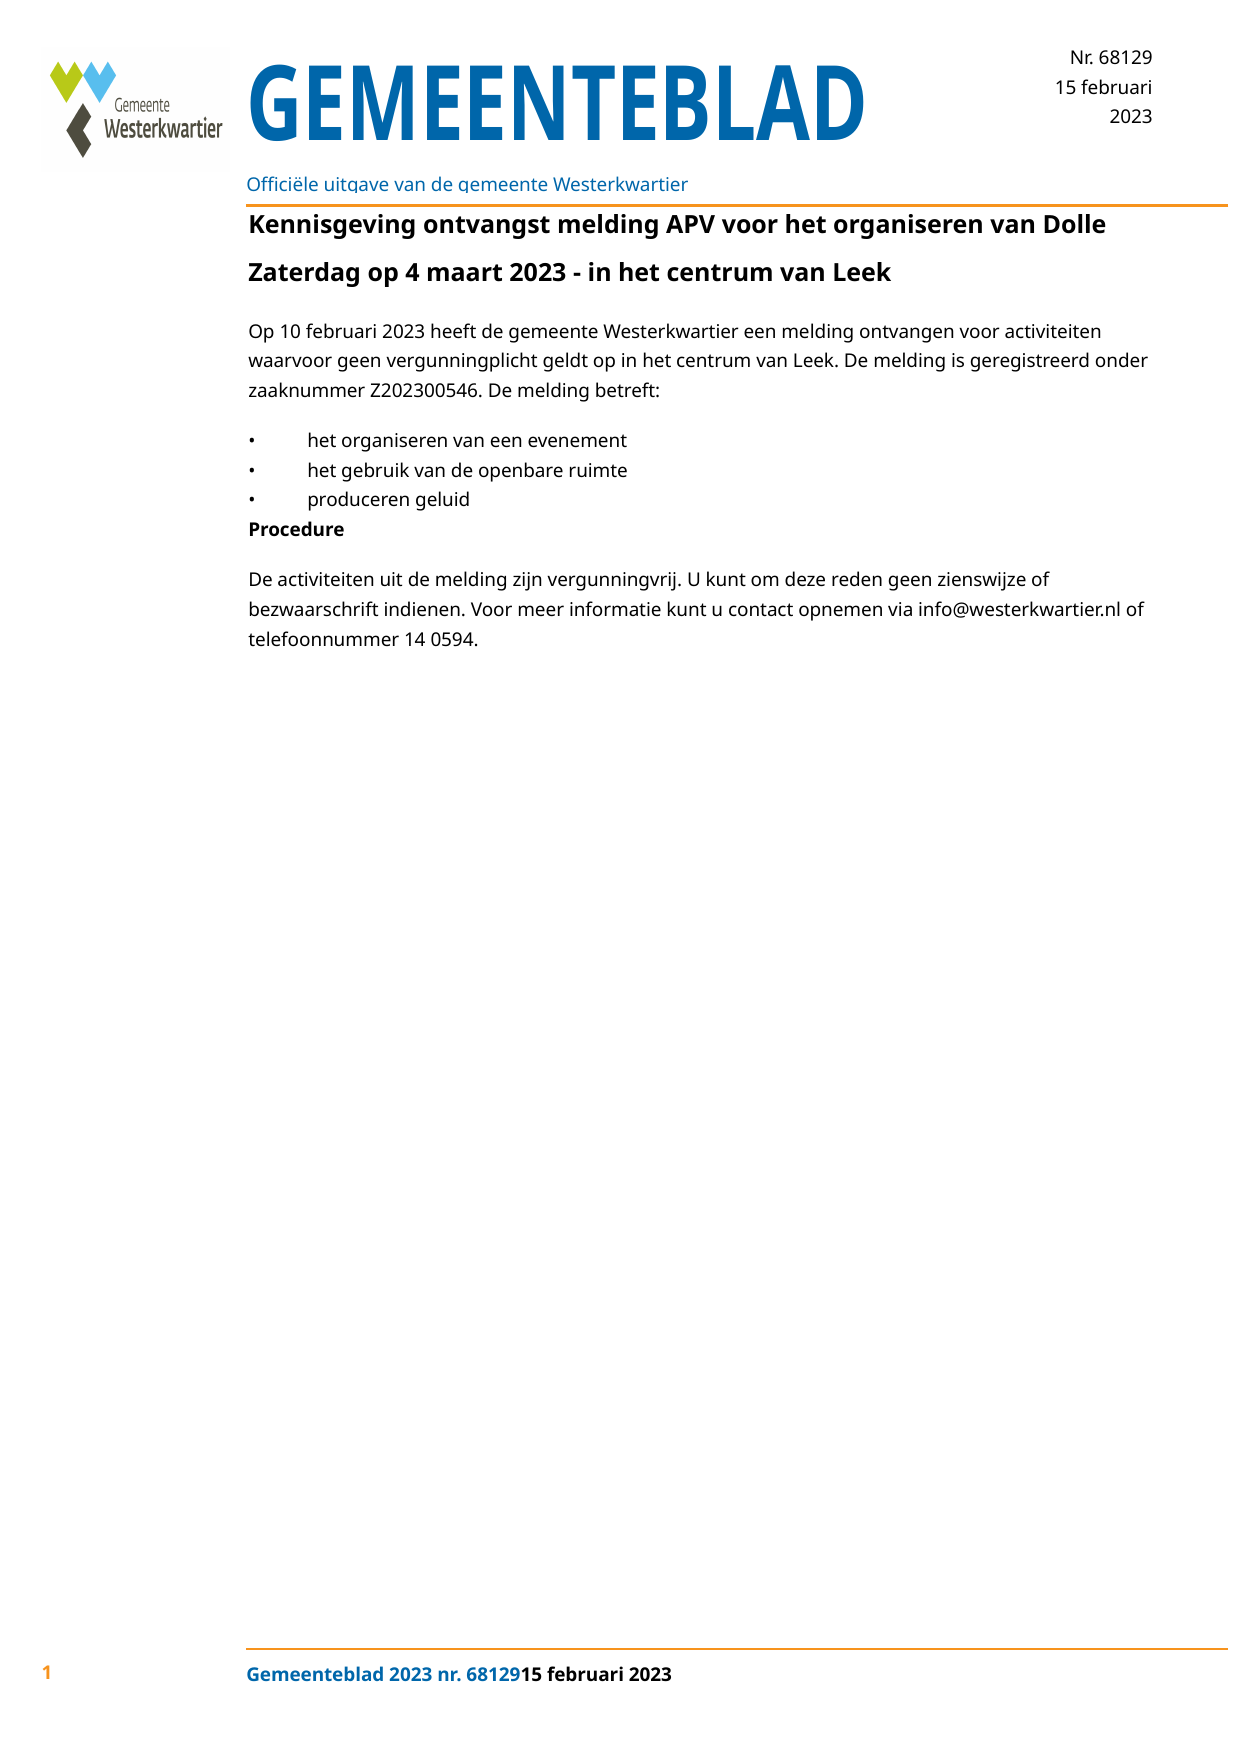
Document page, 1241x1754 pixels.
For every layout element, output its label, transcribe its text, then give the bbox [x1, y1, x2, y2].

picture [41, 47, 231, 172]
list het organiseren van een evenement [248, 427, 1152, 453]
list het gebruik van de openbare ruimte [248, 457, 1152, 483]
text De activiteiten uit de melding zijn vergunningvrij. U kunt om deze reden geen zienswijze of bezwaarschrift indienen. Voor meer informatie kunt u contact opnemen via info@westerkwartier.nl of telefoonnummer 14 0594. [248, 567, 1152, 652]
text Kennisgeving ontvangst melding APV voor het organiseren van Dolle Zaterdag op 4 maart 2023 - in het centrum van Leek [248, 207, 1152, 288]
list produceren geluid [248, 487, 1152, 512]
text Procedure [248, 516, 1152, 542]
text Op 10 februari 2023 heeft de gemeente Westerkwartier een melding ontvangen voor activiteiten waarvoor geen vergunningplicht geldt op in het centrum van Leek. De melding is geregistreerd onder zaaknummer Z202300546. De melding betreft: [248, 318, 1152, 403]
